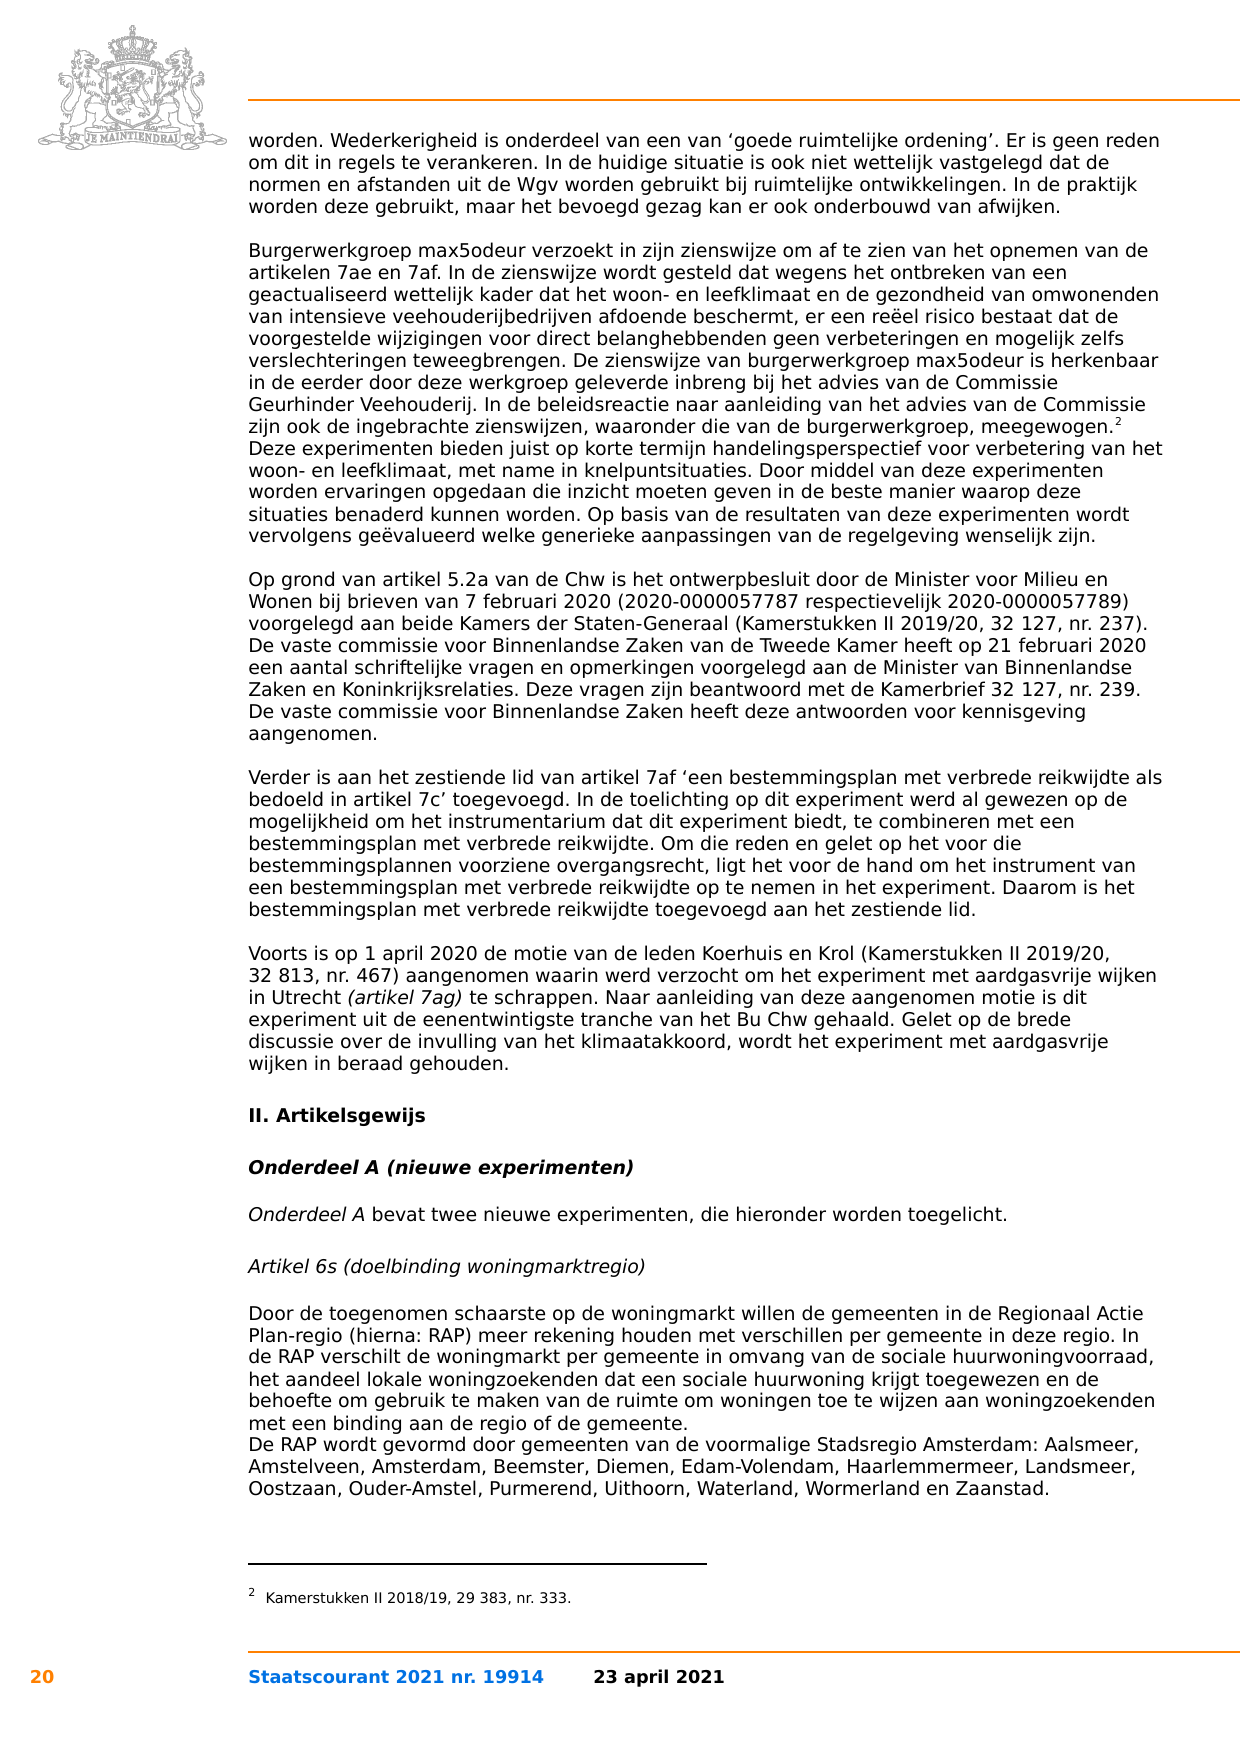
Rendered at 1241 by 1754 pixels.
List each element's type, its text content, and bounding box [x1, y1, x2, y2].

text worden. Wederkerigheid is onderdeel van een van ‘goede ruimtelijke ordening’. Er is geen reden om dit in regels te verankeren. In de huidige situatie is ook niet wettelijk vastgelegd dat de normen en afstanden uit de Wgv worden gebruikt bij ruimtelijke ontwikkelingen. In de praktijk worden deze gebruikt, maar het bevoegd gezag kan er ook onderbouwd van afwijken. [248, 130, 1163, 218]
subtitle Onderdeel A (nieuwe experimenten) [248, 1157, 1163, 1178]
text Burgerwerkgroep max5odeur verzoekt in zijn zienswijze om af te zien van het opnemen van de artikelen 7ae en 7af. In de zienswijze wordt gesteld dat wegens het ontbreken van een geactualiseerd wettelijk kader dat het woon- en leefklimaat en de gezondheid van omwonenden van intensieve veehouderijbedrijven afdoende beschermt, er een reëel risico bestaat dat de voorgestelde wijzigingen voor direct belanghebbenden geen verbeteringen en mogelijk zelfs verslechteringen teweegbrengen. De zienswijze van burgerwerkgroep max5odeur is herkenbaar in de eerder door deze werkgroep geleverde inbreng bij het advies van de Commissie Geurhinder Veehouderij. In de beleidsreactie naar aanleiding van het advies van de Commissie zijn ook de ingebrachte zienswijzen, waaronder die van de burgerwerkgroep, meegewogen. Deze experimenten bieden juist op korte termijn handelingsperspectief voor verbetering van het woon- en leefklimaat, met name in knelpuntsituaties. Door middel van deze experimenten worden ervaringen opgedaan die inzicht moeten geven in de beste manier waarop deze situaties benaderd kunnen worden. Op basis van de resultaten van deze experimenten wordt vervolgens geëvalueerd welke generieke aanpassingen van de regelgeving wenselijk zijn. [248, 240, 1163, 547]
text De RAP wordt gevormd door gemeenten van de voormalige Stadsregio Amsterdam: Aalsmeer, Amstelveen, Amsterdam, Beemster, Diemen, Edam-Volendam, Haarlemmermeer, Landsmeer, Oostzaan, Ouder-Amstel, Purmerend, Uithoorn, Waterland, Wormerland en Zaanstad. [248, 1434, 1163, 1500]
text Voorts is op 1 april 2020 de motie van de leden Koerhuis en Krol (Kamerstukken II 2019/20, 32 813, nr. 467) aangenomen waarin werd verzocht om het experiment met aardgasvrije wijken in Utrecht (artikel 7ag) te schrappen. Naar aanleiding van deze aangenomen motie is dit experiment uit de eenentwintigste tranche van het Bu Chw gehaald. Gelet op de brede discussie over de invulling van het klimaatakkoord, wordt het experiment met aardgasvrije wijken in beraad gehouden. [248, 943, 1163, 1074]
text Kamerstukken II 2018/19, 29 383, nr. 333. [248, 1586, 1163, 1608]
text Verder is aan het zestiende lid van artikel 7af ‘een bestemmingsplan met verbrede reikwijdte als bedoeld in artikel 7c’ toegevoegd. In de toelichting op dit experiment werd al gewezen op de mogelijkheid om het instrumentarium dat dit experiment biedt, te combineren met een bestemmingsplan met verbrede reikwijdte. Om die reden en gelet op het voor die bestemmingsplannen voorziene overgangsrecht, ligt het voor de hand om het instrument van een bestemmingsplan met verbrede reikwijdte op te nemen in het experiment. Daarom is het bestemmingsplan met verbrede reikwijdte toegevoegd aan het zestiende lid. [248, 767, 1163, 921]
subtitle II. Artikelsgewijs [248, 1104, 1163, 1127]
text Onderdeel A bevat twee nieuwe experimenten, die hieronder worden toegelicht. [248, 1203, 1163, 1226]
text Op grond van artikel 5.2a van de Chw is het ontwerpbesluit door de Minister voor Milieu en Wonen bij brieven van 7 februari 2020 (2020-0000057787 respectievelijk 2020-0000057789) voorgelegd aan beide Kamers der Staten-Generaal (Kamerstukken II 2019/20, 32 127, nr. 237). De vaste commissie voor Binnenlandse Zaken van de Tweede Kamer heeft op 21 februari 2020 een aantal schriftelijke vragen en opmerkingen voorgelegd aan de Minister van Binnenlandse Zaken en Koninkrijksrelaties. Deze vragen zijn beantwoord met de Kamerbrief 32 127, nr. 239. De vaste commissie voor Binnenlandse Zaken heeft deze antwoorden voor kennisgeving aangenomen. [248, 569, 1163, 745]
subtitle Artikel 6s (doelbinding woningmarktregio) [248, 1256, 1163, 1277]
picture [38, 25, 227, 150]
text Door de toegenomen schaarste op de woningmarkt willen de gemeenten in de Regionaal Actie Plan-regio (hierna: RAP) meer rekening houden met verschillen per gemeente in deze regio. In de RAP verschilt de woningmarkt per gemeente in omvang van de sociale huurwoningvoorraad, het aandeel lokale woningzoekenden dat een sociale huurwoning krijgt toegewezen en de behoefte om gebruik te maken van de ruimte om woningen toe te wijzen aan woningzoekenden met een binding aan de regio of de gemeente. [248, 1302, 1163, 1434]
